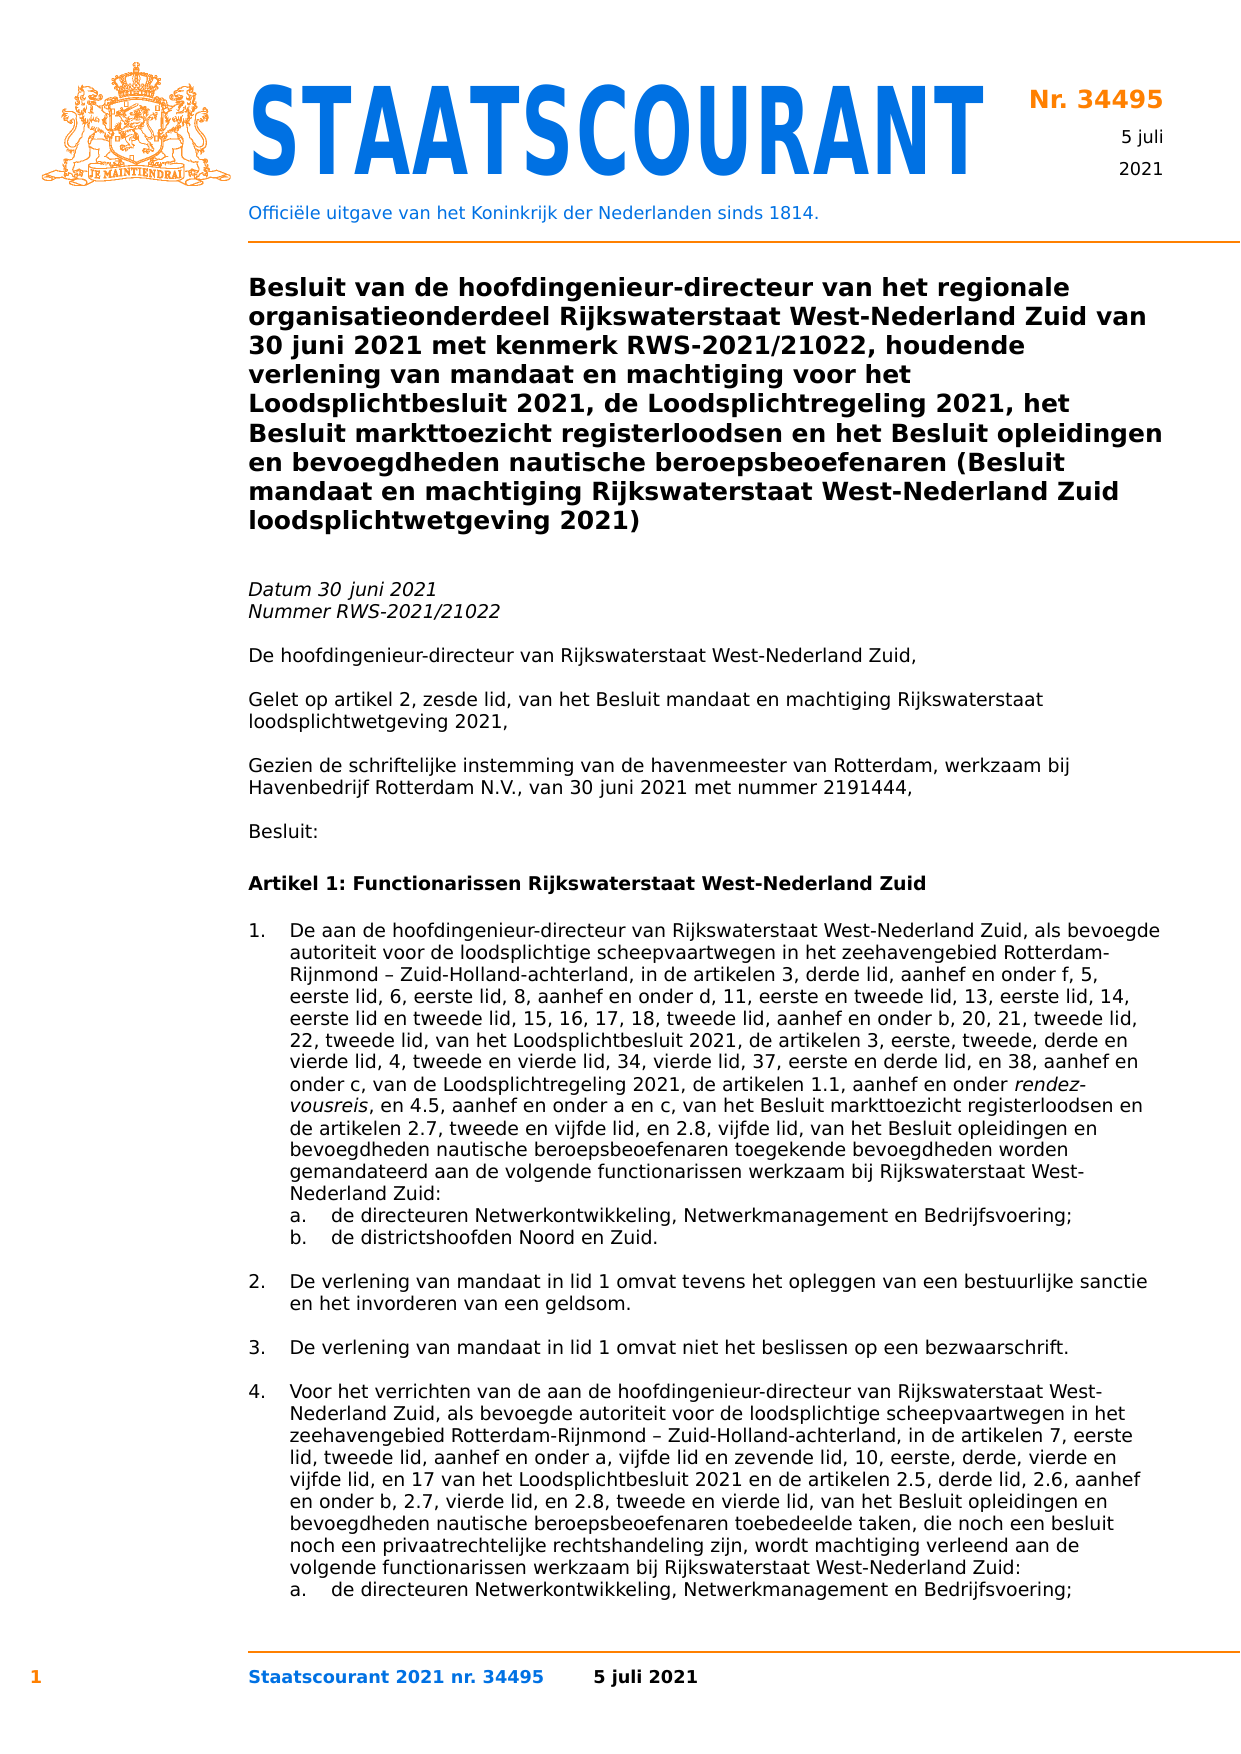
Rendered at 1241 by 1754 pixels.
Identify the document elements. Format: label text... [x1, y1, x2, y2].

text Nummer RWS-2021/21022 [248, 601, 1163, 623]
text b. de districtshoofden Noord en Zuid. [289, 1227, 1163, 1249]
text Besluit: [248, 821, 1163, 843]
text Gezien de schriftelijke instemming van de havenmeester van Rotterdam, werkzaam bij Havenbedrijf Rotterdam N.V., van 30 juni 2021 met nummer 2191444, [248, 755, 1163, 799]
text Datum 30 juni 2021 [248, 579, 1163, 601]
table_header Nr. 34495 [998, 62, 1240, 121]
text 1. De aan de hoofdingenieur-directeur van Rijkswaterstaat West-Nederland Zuid, als bevoegde autoriteit voor de loodsplichtige scheepvaartwegen in het zeehavengebied Rotterdam-Rijnmond – Zuid-Holland-achterland, in de artikelen 3, derde lid, aanhef en onder f, 5, eerste lid, 6, eerste lid, 8, aanhef en onder d, 11, eerste en tweede lid, 13, eerste lid, 14, eerste lid en tweede lid, 15, 16, 17, 18, tweede lid, aanhef en onder b, 20, 21, tweede lid, 22, tweede lid, van het Loodsplichtbesluit 2021, de artikelen 3, eerste, tweede, derde en vierde lid, 4, tweede en vierde lid, 34, vierde lid, 37, eerste en derde lid, en 38, aanhef en onder c, van de Loodsplichtregeling 2021, de artikelen 1.1, aanhef en onder rendez-vousreis, en 4.5, aanhef en onder a en c, van het Besluit markttoezicht registerloodsen en de artikelen 2.7, tweede en vijfde lid, en 2.8, vijfde lid, van het Besluit opleidingen en bevoegdheden nautische beroepsbeoefenaren toegekende bevoegdheden worden gemandateerd aan de volgende functionarissen werkzaam bij Rijkswaterstaat West-Nederland Zuid: [248, 919, 1163, 1205]
text Gelet op artikel 2, zesde lid, van het Besluit mandaat en machtiging Rijkswaterstaat loodsplichtwetgeving 2021, [248, 689, 1163, 733]
table_cell 2021 [998, 153, 1240, 203]
picture [41, 62, 231, 186]
subtitle Besluit van de hoofdingenieur-directeur van het regionale organisatieonderdeel Rijkswaterstaat West-Nederland Zuid van 30 juni 2021 met kenmerk RWS-2021/21022, houdende verlening van mandaat en machtiging voor het Loodsplichtbesluit 2021, de Loodsplichtregeling 2021, het Besluit markttoezicht registerloodsen en het Besluit opleidingen en bevoegdheden nautische beroepsbeoefenaren (Besluit mandaat en machtiging Rijkswaterstaat West-Nederland Zuid loodsplichtwetgeving 2021) [248, 273, 1163, 536]
text De hoofdingenieur-directeur van Rijkswaterstaat West-Nederland Zuid, [248, 645, 1163, 667]
text 4. Voor het verrichten van de aan de hoofdingenieur-directeur van Rijkswaterstaat West-Nederland Zuid, als bevoegde autoriteit voor de loodsplichtige scheepvaartwegen in het zeehavengebied Rotterdam-Rijnmond – Zuid-Holland-achterland, in de artikelen 7, eerste lid, tweede lid, aanhef en onder a, vijfde lid en zevende lid, 10, eerste, derde, vierde en vijfde lid, en 17 van het Loodsplichtbesluit 2021 en de artikelen 2.5, derde lid, 2.6, aanhef en onder b, 2.7, vierde lid, en 2.8, tweede en vierde lid, van het Besluit opleidingen en bevoegdheden nautische beroepsbeoefenaren toebedeelde taken, die noch een besluit noch een privaatrechtelijke rechtshandeling zijn, wordt machtiging verleend aan de volgende functionarissen werkzaam bij Rijkswaterstaat West-Nederland Zuid: [248, 1381, 1163, 1579]
table_header STAATSCOURANT [248, 62, 998, 203]
text a. de directeuren Netwerkontwikkeling, Netwerkmanagement en Bedrijfsvoering; [289, 1579, 1163, 1601]
subtitle Artikel 1: Functionarissen Rijkswaterstaat West-Nederland Zuid [248, 873, 1163, 894]
table_cell 5 juli [998, 121, 1240, 153]
text 2. De verlening van mandaat in lid 1 omvat tevens het opleggen van een bestuurlijke sanctie en het invorderen van een geldsom. [248, 1271, 1163, 1315]
text a. de directeuren Netwerkontwikkeling, Netwerkmanagement en Bedrijfsvoering; [289, 1205, 1163, 1227]
table_header [25, 62, 248, 241]
table_cell Officiële uitgave van het Koninkrijk der Nederlanden sinds 1814. [248, 203, 1240, 241]
text 3. De verlening van mandaat in lid 1 omvat niet het beslissen op een bezwaarschrift. [248, 1337, 1163, 1359]
